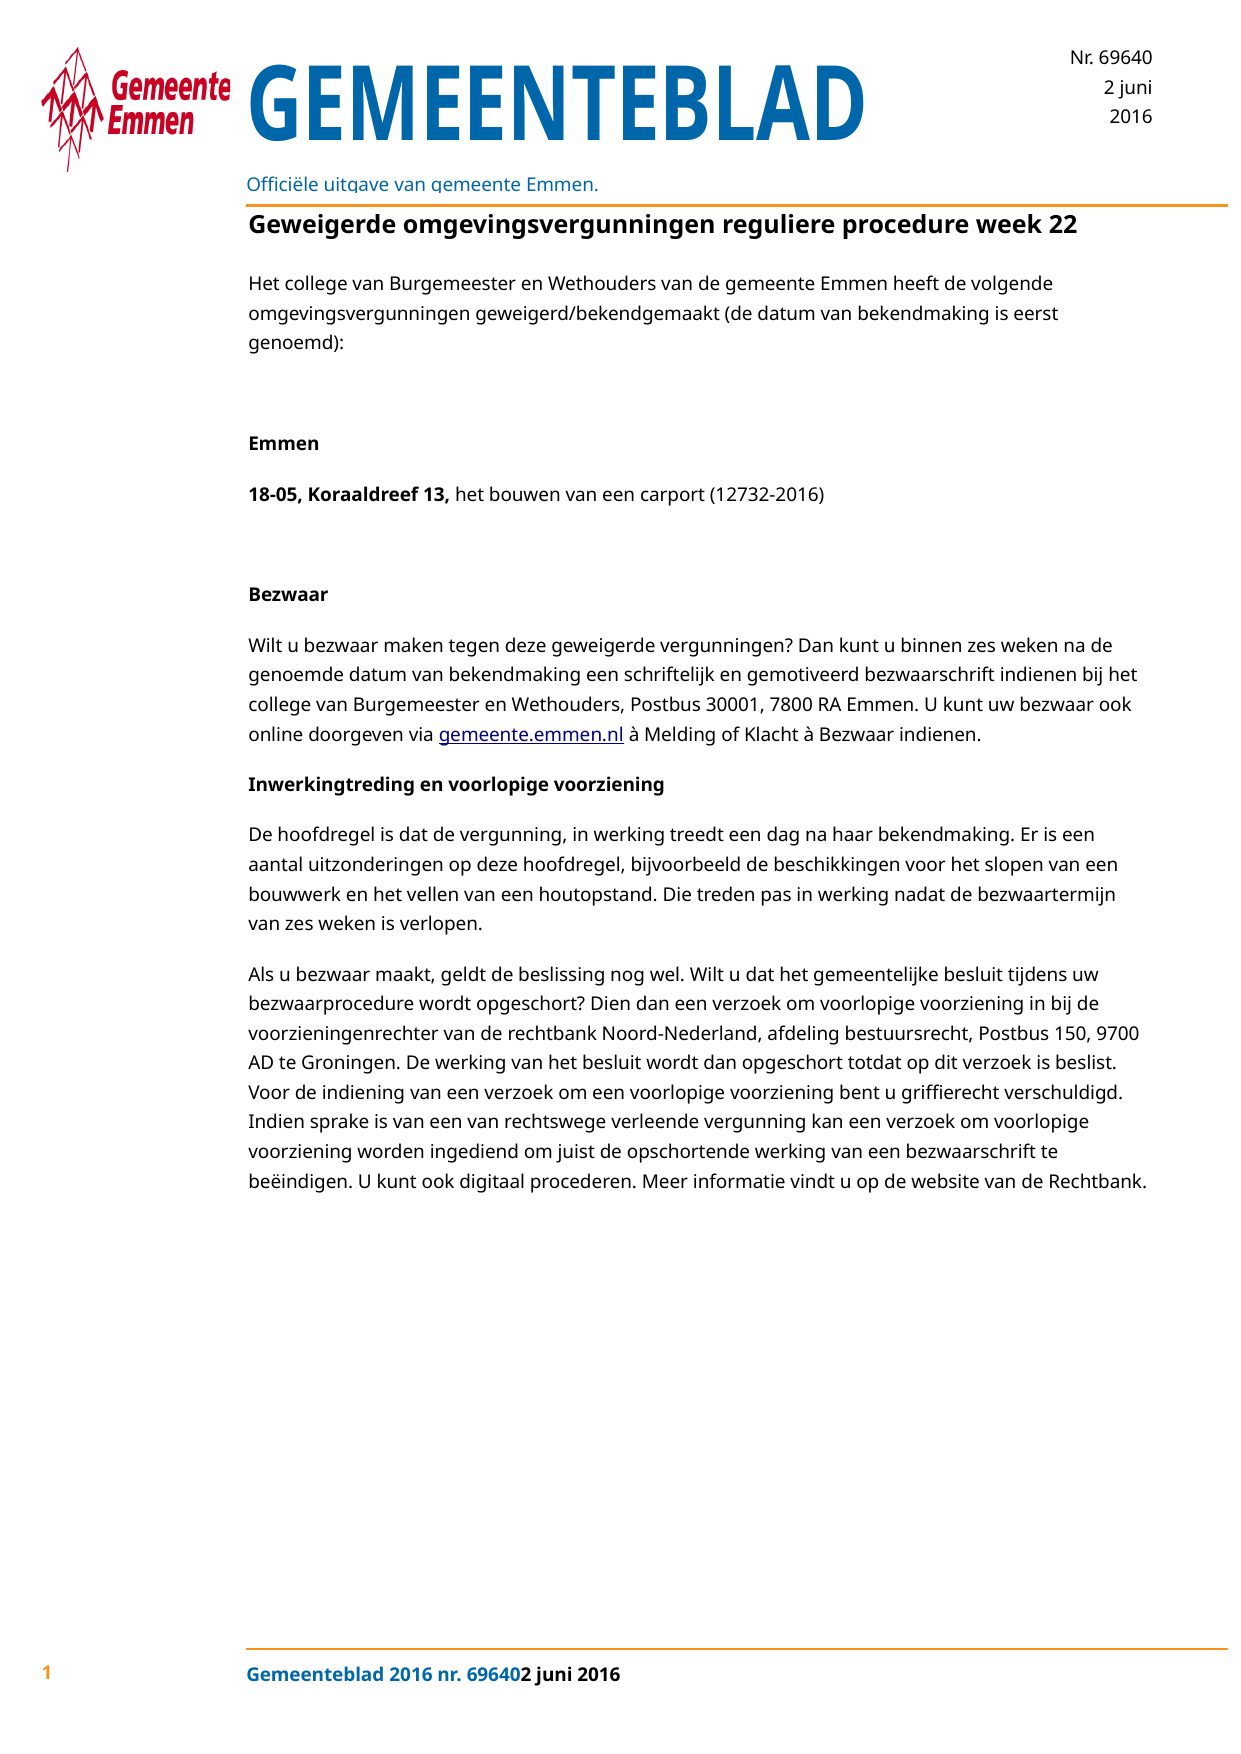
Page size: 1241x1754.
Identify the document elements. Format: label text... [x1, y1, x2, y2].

text 18-05, Koraaldreef 13, het bouwen van een carport (12732-2016) [248, 481, 1152, 506]
text Wilt u bezwaar maken tegen deze geweigerde vergunningen? Dan kunt u binnen zes weken na de genoemde datum van bekendmaking een schriftelijk en gemotiveerd bezwaarschrift indienen bij het college van Burgemeester en Wethouders, Postbus 30001, 7800 RA Emmen. U kunt uw bezwaar ook online doorgeven via gemeente.emmen.nl à Melding of Klacht à Bezwaar indienen. [248, 632, 1152, 746]
text Inwerkingtreding en voorlopige voorziening [248, 771, 1152, 797]
text De hoofdregel is dat de vergunning, in werking treedt een dag na haar bekendmaking. Er is een aantal uitzonderingen op deze hoofdregel, bijvoorbeeld de beschikkingen voor het slopen van een bouwwerk en het vellen van een houtopstand. Die treden pas in werking nadat de bezwaartermijn van zes weken is verlopen. [248, 822, 1152, 936]
text Emmen [248, 430, 1152, 456]
text Bezwaar [248, 582, 1152, 607]
text Geweigerde omgevingsvergunningen reguliere procedure week 22 [248, 207, 1152, 241]
text Als u bezwaar maakt, geldt de beslissing nog wel. Wilt u dat het gemeentelijke besluit tijdens uw bezwaarprocedure wordt opgeschort? Dien dan een verzoek om voorlopige voorziening in bij de voorzieningenrechter van de rechtbank Noord-Nederland, afdeling bestuursrecht, Postbus 150, 9700 AD te Groningen. De werking van het besluit wordt dan opgeschort totdat op dit verzoek is beslist. Voor de indiening van een verzoek om een voorlopige voorziening bent u griffierecht verschuldigd. Indien sprake is van een van rechtswege verleende vergunning kan een verzoek om voorlopige voorziening worden ingediend om juist de opschortende werking van een bezwaarschrift te beëindigen. U kunt ook digitaal procederen. Meer informatie vindt u op de website van de Rechtbank. [248, 961, 1152, 1193]
picture [41, 47, 231, 172]
text Het college van Burgemeester en Wethouders van de gemeente Emmen heeft de volgende omgevingsvergunningen geweigerd/bekendgemaakt (de datum van bekendmaking is eerst genoemd): [248, 270, 1152, 355]
